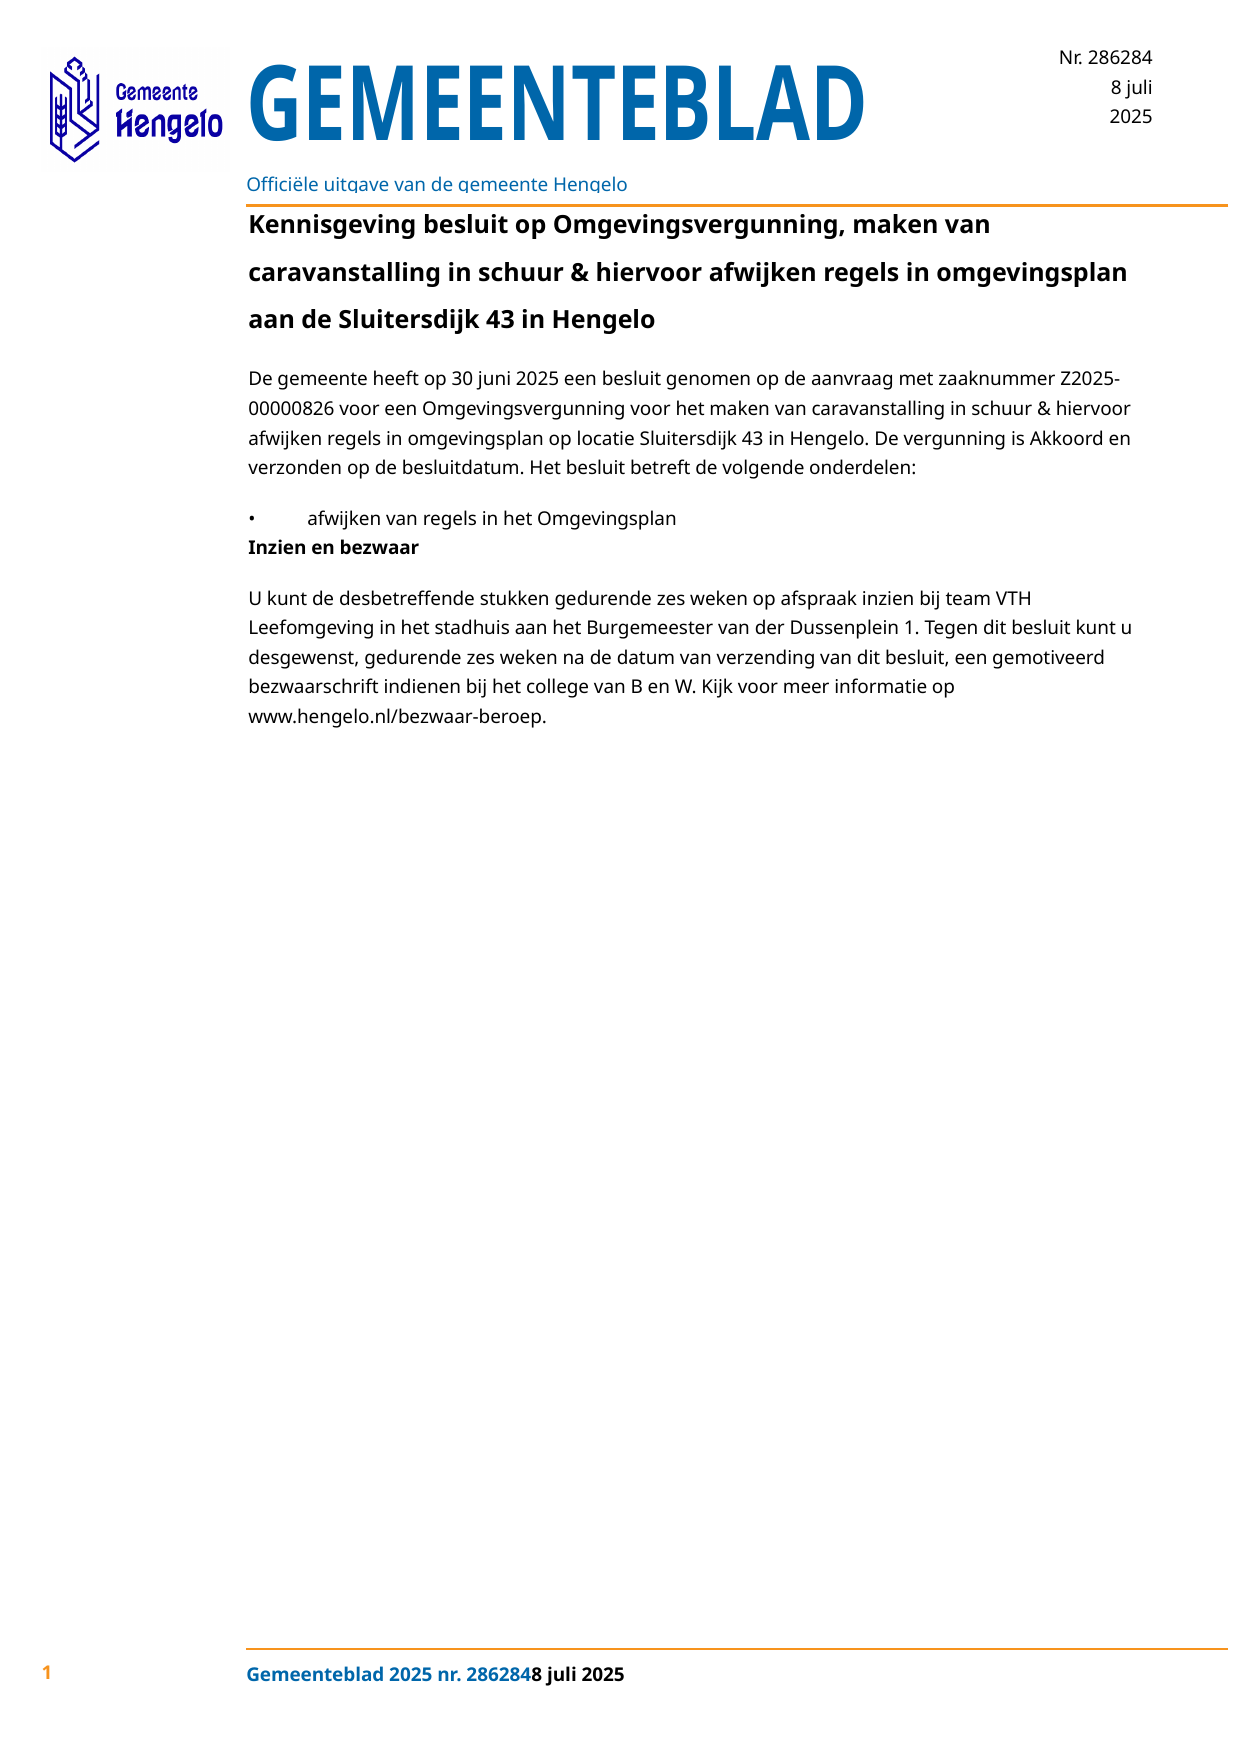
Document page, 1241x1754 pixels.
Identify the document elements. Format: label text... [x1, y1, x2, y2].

text Inzien en bezwaar [248, 534, 1152, 560]
picture [41, 47, 231, 172]
text Kennisgeving besluit op Omgevingsvergunning, maken van caravanstalling in schuur & hiervoor afwijken regels in omgevingsplan aan de Sluitersdijk 43 in Hengelo [248, 207, 1152, 336]
text De gemeente heeft op 30 juni 2025 een besluit genomen op de aanvraag met zaaknummer Z2025-00000826 voor een Omgevingsvergunning voor het maken van caravanstalling in schuur & hiervoor afwijken regels in omgevingsplan op locatie Sluitersdijk 43 in Hengelo. De vergunning is Akkoord en verzonden op de besluitdatum. Het besluit betreft de volgende onderdelen: [248, 366, 1152, 480]
list afwijken van regels in het Omgevingsplan [248, 505, 1152, 530]
text U kunt de desbetreffende stukken gedurende zes weken op afspraak inzien bij team VTH Leefomgeving in het stadhuis aan het Burgemeester van der Dussenplein 1. Tegen dit besluit kunt u desgewenst, gedurende zes weken na de datum van verzending van dit besluit, een gemotiveerd bezwaarschrift indienen bij het college van B en W. Kijk voor meer informatie op www.hengelo.nl/bezwaar-beroep. [248, 585, 1152, 729]
